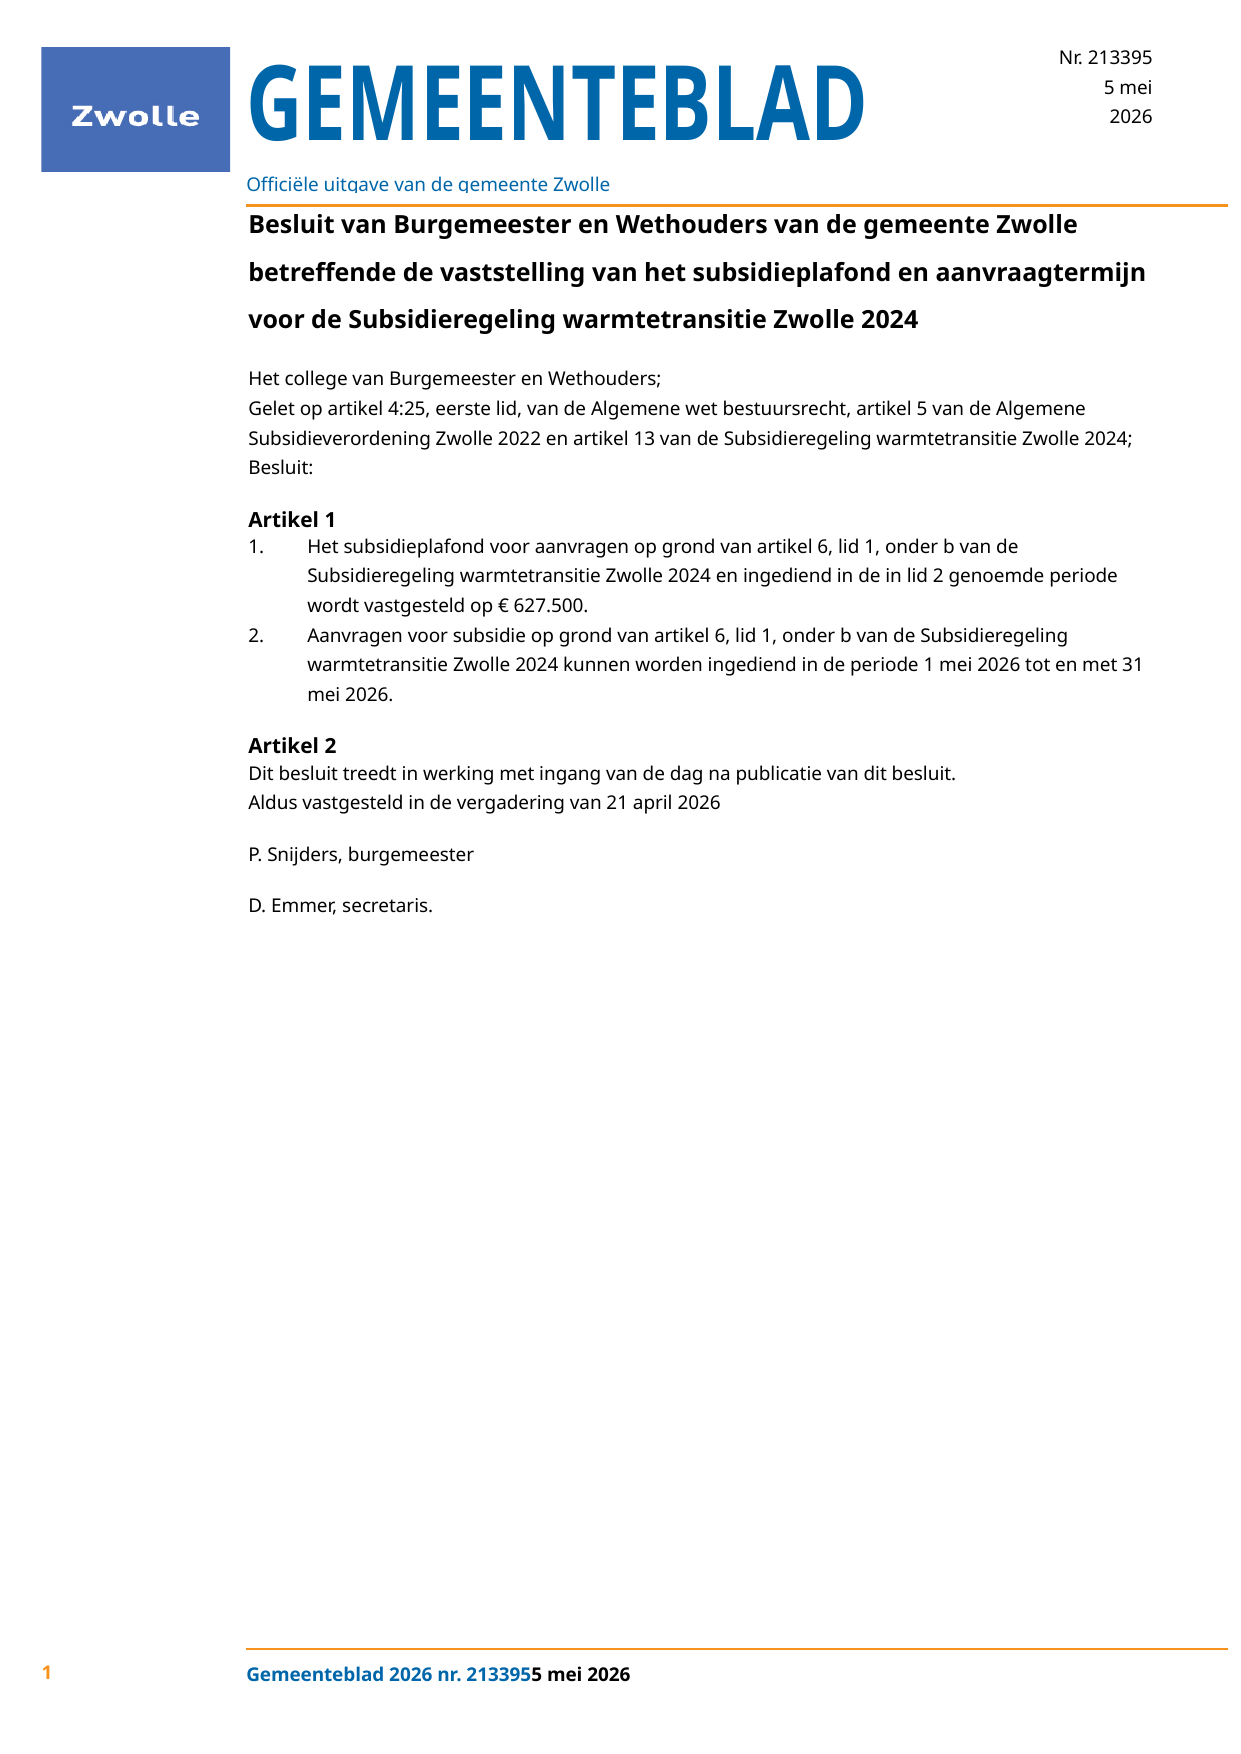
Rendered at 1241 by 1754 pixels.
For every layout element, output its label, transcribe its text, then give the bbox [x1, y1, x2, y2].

text D. Emmer, secretaris. [248, 892, 1152, 918]
text Besluit: [248, 454, 1152, 480]
text Artikel 1 [248, 505, 1152, 533]
text Besluit van Burgemeester en Wethouders van de gemeente Zwolle betreffende de vaststelling van het subsidieplafond en aanvraagtermijn voor de Subsidieregeling warmtetransitie Zwolle 2024 [248, 207, 1152, 336]
list Aanvragen voor subsidie op grond van artikel 6, lid 1, onder b van de Subsidieregeling warmtetransitie Zwolle 2024 kunnen worden ingediend in de periode 1 mei 2026 tot en met 31 mei 2026. [248, 622, 1152, 707]
text Gelet op artikel 4:25, eerste lid, van de Algemene wet bestuursrecht, artikel 5 van de Algemene Subsidieverordening Zwolle 2022 en artikel 13 van de Subsidieregeling warmtetransitie Zwolle 2024; [248, 395, 1152, 450]
list Het subsidieplafond voor aanvragen op grond van artikel 6, lid 1, onder b van de Subsidieregeling warmtetransitie Zwolle 2024 en ingediend in de in lid 2 genoemde periode wordt vastgesteld op € 627.500. [248, 533, 1152, 618]
text P. Snijders, burgemeester [248, 841, 1152, 867]
text Artikel 2 [248, 731, 1152, 760]
text Het college van Burgemeester en Wethouders; [248, 366, 1152, 391]
text Aldus vastgesteld in de vergadering van 21 april 2026 [248, 789, 1152, 815]
picture [41, 47, 231, 172]
text Dit besluit treedt in werking met ingang van de dag na publicatie van dit besluit. [248, 760, 1152, 786]
